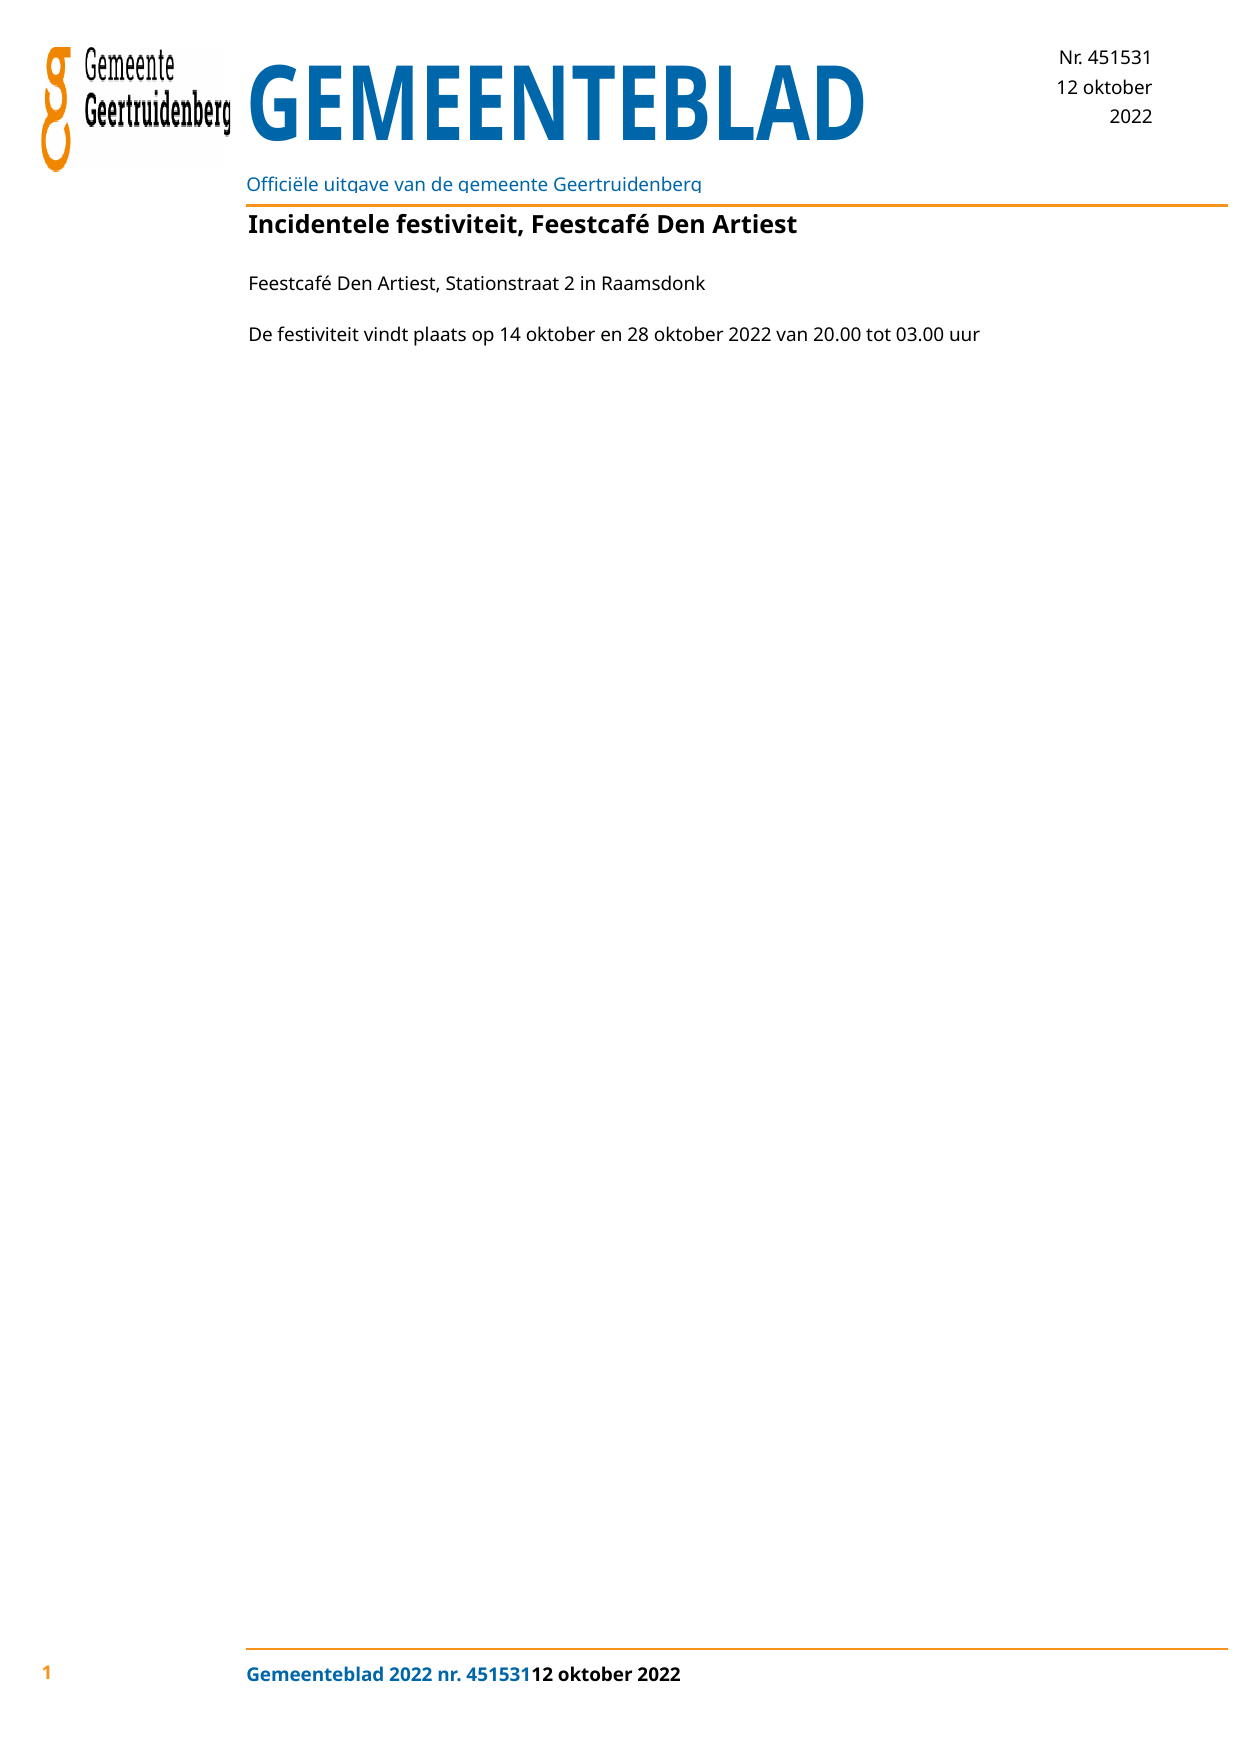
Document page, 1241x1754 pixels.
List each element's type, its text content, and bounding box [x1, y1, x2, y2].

text De festiviteit vindt plaats op 14 oktober en 28 oktober 2022 van 20.00 tot 03.00 uur [248, 321, 1152, 346]
text Incidentele festiviteit, Feestcafé Den Artiest [248, 207, 1152, 241]
picture [41, 47, 231, 172]
text Feestcafé Den Artiest, Stationstraat 2 in Raamsdonk [248, 270, 1152, 296]
